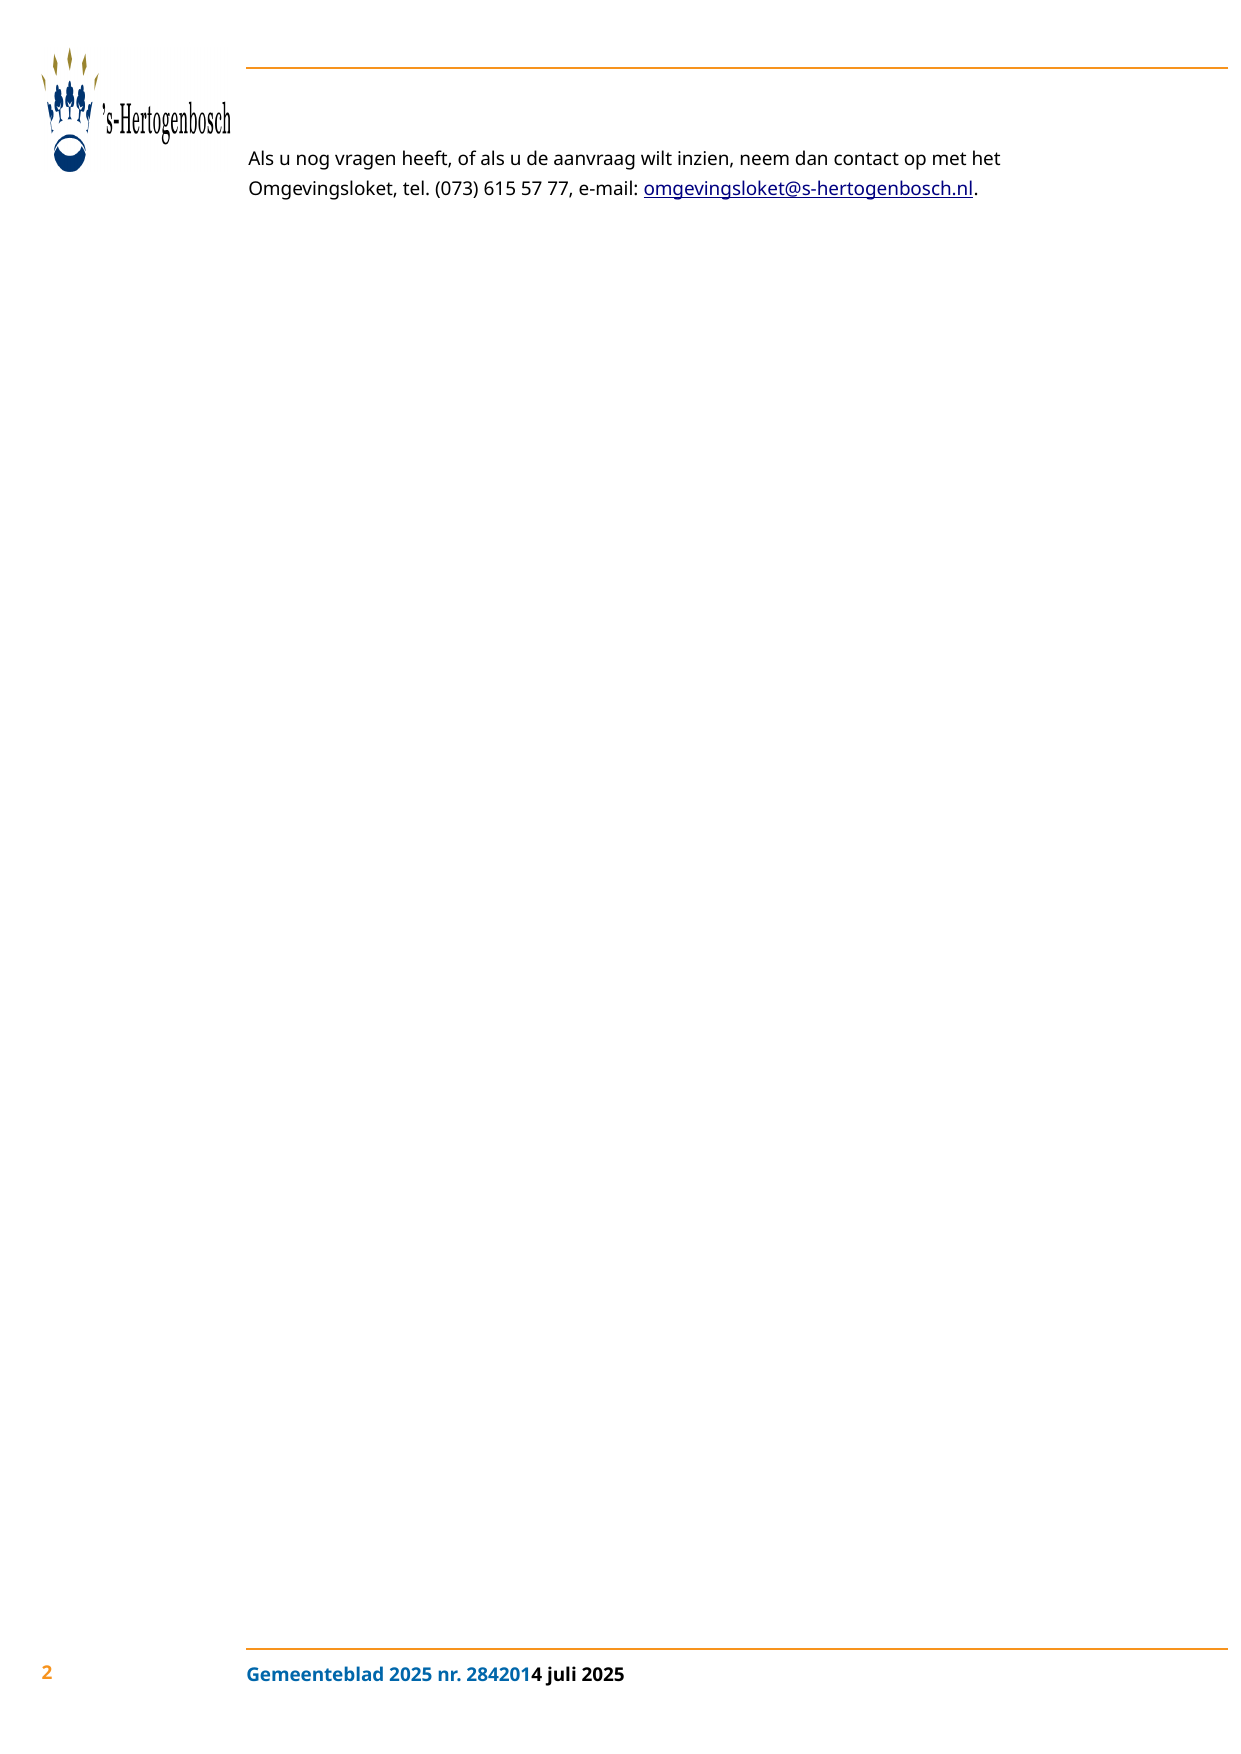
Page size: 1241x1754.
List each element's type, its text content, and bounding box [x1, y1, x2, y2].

text Als u nog vragen heeft, of als u de aanvraag wilt inzien, neem dan contact op met het Omgevingsloket, tel. (073) 615 57 77, e-mail: omgevingsloket@s-hertogenbosch.nl. [248, 145, 1152, 201]
picture [41, 47, 231, 172]
